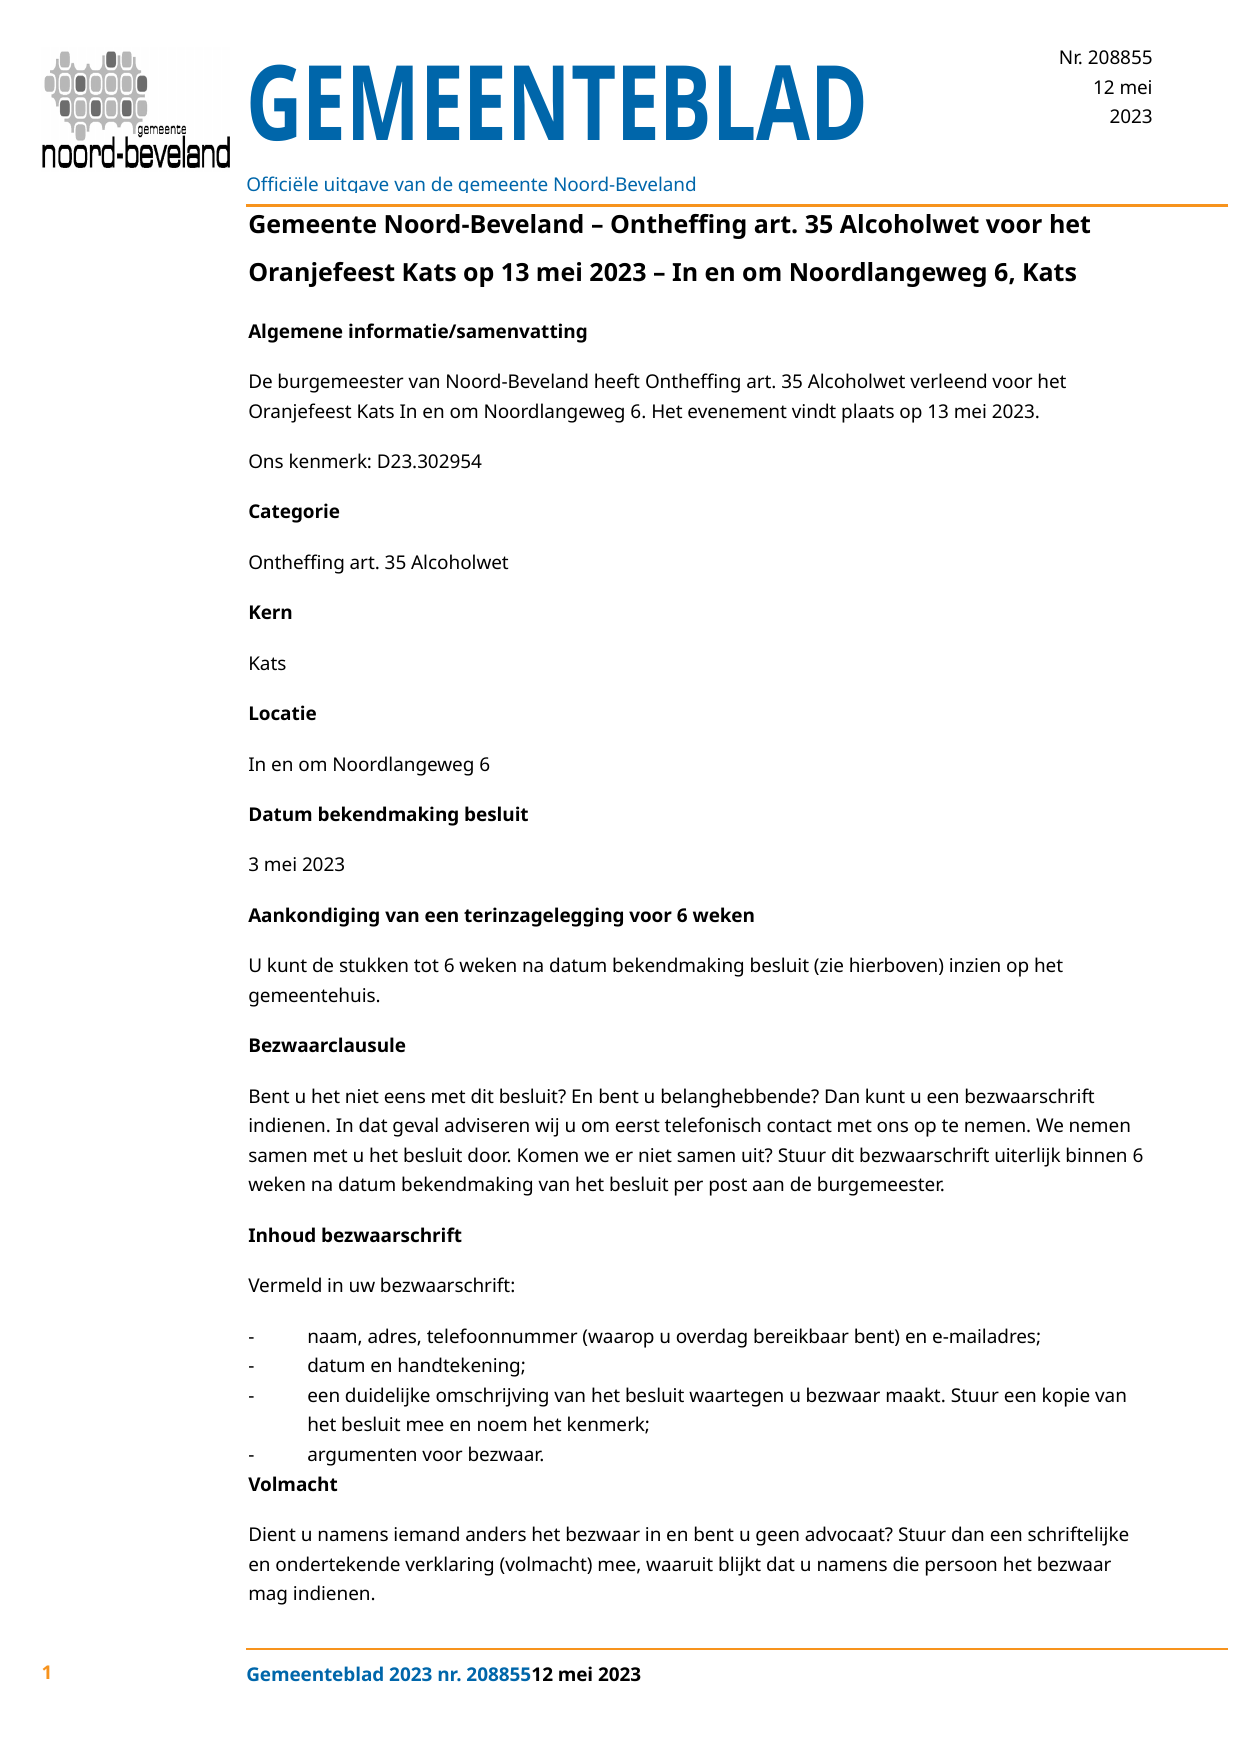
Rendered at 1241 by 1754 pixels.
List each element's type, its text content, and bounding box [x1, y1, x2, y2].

list naam, adres, telefoonnummer (waarop u overdag bereikbaar bent) en e-mailadres; [248, 1323, 1152, 1349]
text Gemeente Noord-Beveland – Ontheffing art. 35 Alcoholwet voor het Oranjefeest Kats op 13 mei 2023 – In en om Noordlangeweg 6, Kats [248, 207, 1152, 288]
text Inhoud bezwaarschrift [248, 1222, 1152, 1248]
text 3 mei 2023 [248, 852, 1152, 877]
text Categorie [248, 499, 1152, 524]
list datum en handtekening; [248, 1352, 1152, 1378]
text Datum bekendmaking besluit [248, 801, 1152, 827]
text De burgemeester van Noord-Beveland heeft Ontheffing art. 35 Alcoholwet verleend voor het Oranjefeest Kats In en om Noordlangeweg 6. Het evenement vindt plaats op 13 mei 2023. [248, 368, 1152, 424]
text Bezwaarclausule [248, 1032, 1152, 1058]
text Algemene informatie/samenvatting [248, 318, 1152, 344]
text Ons kenmerk: D23.302954 [248, 448, 1152, 474]
text Locatie [248, 700, 1152, 726]
list een duidelijke omschrijving van het besluit waartegen u bezwaar maakt. Stuur een kopie van het besluit mee en noem het kenmerk; [248, 1382, 1152, 1437]
picture [41, 47, 231, 172]
text Kern [248, 599, 1152, 625]
text In en om Noordlangeweg 6 [248, 751, 1152, 777]
text Volmacht [248, 1471, 1152, 1497]
text Dient u namens iemand anders het bezwaar in en bent u geen advocaat? Stuur dan een schriftelijke en ondertekende verklaring (volmacht) mee, waaruit blijkt dat u namens die persoon het bezwaar mag indienen. [248, 1521, 1152, 1606]
text Kats [248, 650, 1152, 676]
text U kunt de stukken tot 6 weken na datum bekendmaking besluit (zie hierboven) inzien op het gemeentehuis. [248, 952, 1152, 1008]
text Vermeld in uw bezwaarschrift: [248, 1272, 1152, 1298]
text Bent u het niet eens met dit besluit? En bent u belanghebbende? Dan kunt u een bezwaarschrift indienen. In dat geval adviseren wij u om eerst telefonisch contact met ons op te nemen. We nemen samen met u het besluit door. Komen we er niet samen uit? Stuur dit bezwaarschrift uiterlijk binnen 6 weken na datum bekendmaking van het besluit per post aan de burgemeester. [248, 1083, 1152, 1197]
text Ontheffing art. 35 Alcoholwet [248, 549, 1152, 575]
list argumenten voor bezwaar. [248, 1441, 1152, 1467]
text Aankondiging van een terinzagelegging voor 6 weken [248, 902, 1152, 928]
